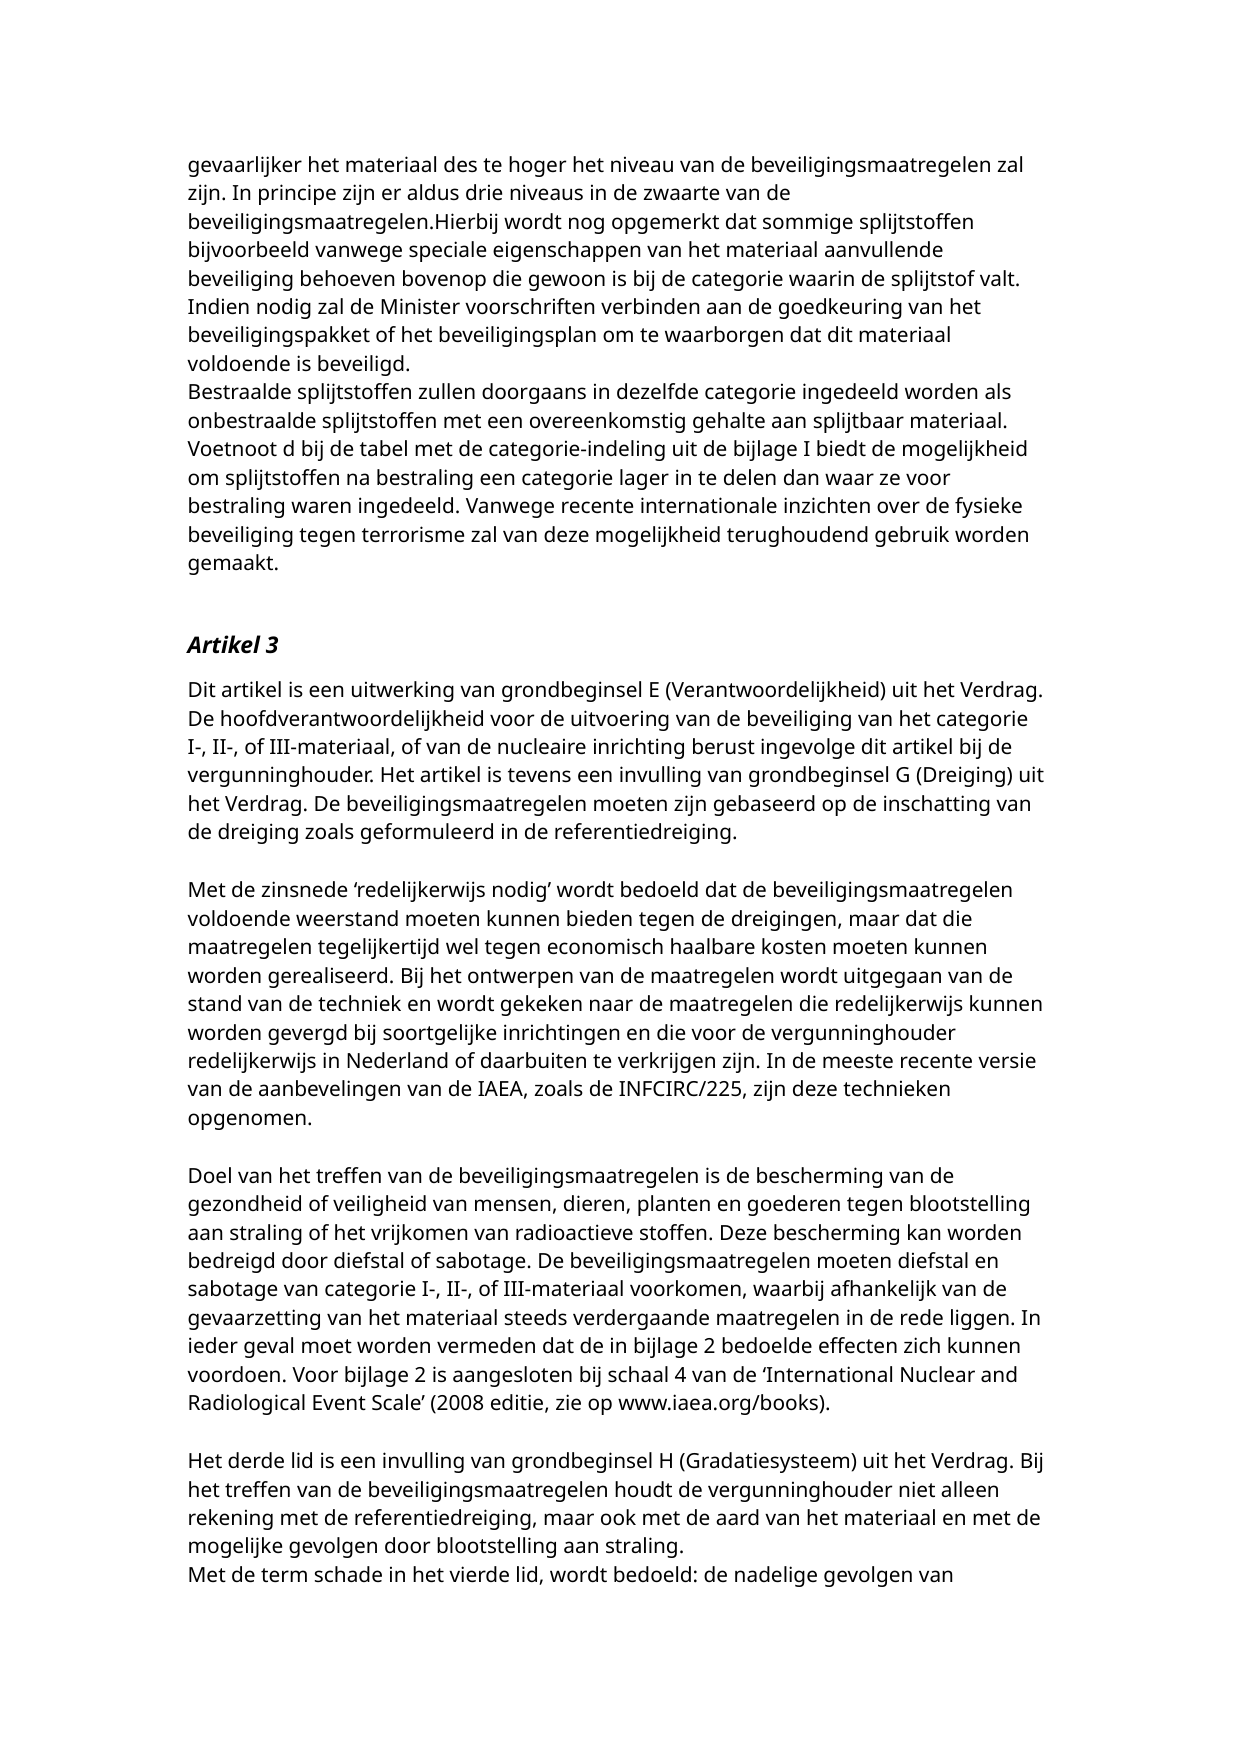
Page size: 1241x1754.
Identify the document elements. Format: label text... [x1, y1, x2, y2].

text gevaarlijker het materiaal des te hoger het niveau van de beveiligingsmaatregelen zal zijn. In principe zijn er aldus drie niveaus in de zwaarte van de beveiligingsmaatregelen.Hierbij wordt nog opgemerkt dat sommige splijtstoffen bijvoorbeeld vanwege speciale eigenschappen van het materiaal aanvullende beveiliging behoeven bovenop die gewoon is bij de categorie waarin de splijtstof valt. Indien nodig zal de Minister voorschriften verbinden aan de goedkeuring van het beveiligingspakket of het beveiligingsplan om te waarborgen dat dit materiaal voldoende is beveiligd. [187, 150, 1053, 377]
text Met de term schade in het vierde lid, wordt bedoeld: de nadelige gevolgen van [187, 1560, 1053, 1588]
text Doel van het treffen van de beveiligingsmaatregelen is de bescherming van de gezondheid of veiligheid van mensen, dieren, planten en goederen tegen blootstelling aan straling of het vrijkomen van radioactieve stoffen. Deze bescherming kan worden bedreigd door diefstal of sabotage. De beveiligingsmaatregelen moeten diefstal en sabotage van categorie I-, II-, of III-materiaal voorkomen, waarbij afhankelijk van de gevaarzetting van het materiaal steeds verdergaande maatregelen in de rede liggen. In ieder geval moet worden vermeden dat de in bijlage 2 bedoelde effecten zich kunnen voordoen. Voor bijlage 2 is aangesloten bij schaal 4 van de ‘International Nuclear and Radiological Event Scale’ (2008 editie, zie op www.iaea.org/books). [187, 1161, 1053, 1417]
text Met de zinsnede ‘redelijkerwijs nodig’ wordt bedoeld dat de beveiligingsmaatregelen voldoende weerstand moeten kunnen bieden tegen de dreigingen, maar dat die maatregelen tegelijkertijd wel tegen economisch haalbare kosten moeten kunnen worden gerealiseerd. Bij het ontwerpen van de maatregelen wordt uitgegaan van de stand van de techniek en wordt gekeken naar de maatregelen die redelijkerwijs kunnen worden gevergd bij soortgelijke inrichtingen en die voor de vergunninghouder redelijkerwijs in Nederland of daarbuiten te verkrijgen zijn. In de meeste recente versie van de aanbevelingen van de IAEA, zoals de INFCIRC/225, zijn deze technieken opgenomen. [187, 875, 1053, 1131]
text Bestraalde splijtstoffen zullen doorgaans in dezelfde categorie ingedeeld worden als onbestraalde splijtstoffen met een overeenkomstig gehalte aan splijtbaar materiaal. [187, 377, 1053, 434]
subtitle Artikel 3 [187, 629, 1053, 660]
text Dit artikel is een uitwerking van grondbeginsel E (Verantwoordelijkheid) uit het Verdrag. De hoofdverantwoordelijkheid voor de uitvoering van de beveiliging van het categorie I-, II-, of III-materiaal, of van de nucleaire inrichting berust ingevolge dit artikel bij de vergunninghouder. Het artikel is tevens een invulling van grondbeginsel G (Dreiging) uit het Verdrag. De beveiligingsmaatregelen moeten zijn gebaseerd op de inschatting van de dreiging zoals geformuleerd in de referentiedreiging. [187, 675, 1053, 846]
text Voetnoot d bij de tabel met de categorie-indeling uit de bijlage I biedt de mogelijkheid om splijtstoffen na bestraling een categorie lager in te delen dan waar ze voor bestraling waren ingedeeld. Vanwege recente internationale inzichten over de fysieke beveiliging tegen terrorisme zal van deze mogelijkheid terughoudend gebruik worden gemaakt. [187, 434, 1053, 577]
text Het derde lid is een invulling van grondbeginsel H (Gradatiesysteem) uit het Verdrag. Bij het treffen van de beveiligingsmaatregelen houdt de vergunninghouder niet alleen rekening met de referentiedreiging, maar ook met de aard van het materiaal en met de mogelijke gevolgen door blootstelling aan straling. [187, 1446, 1053, 1560]
